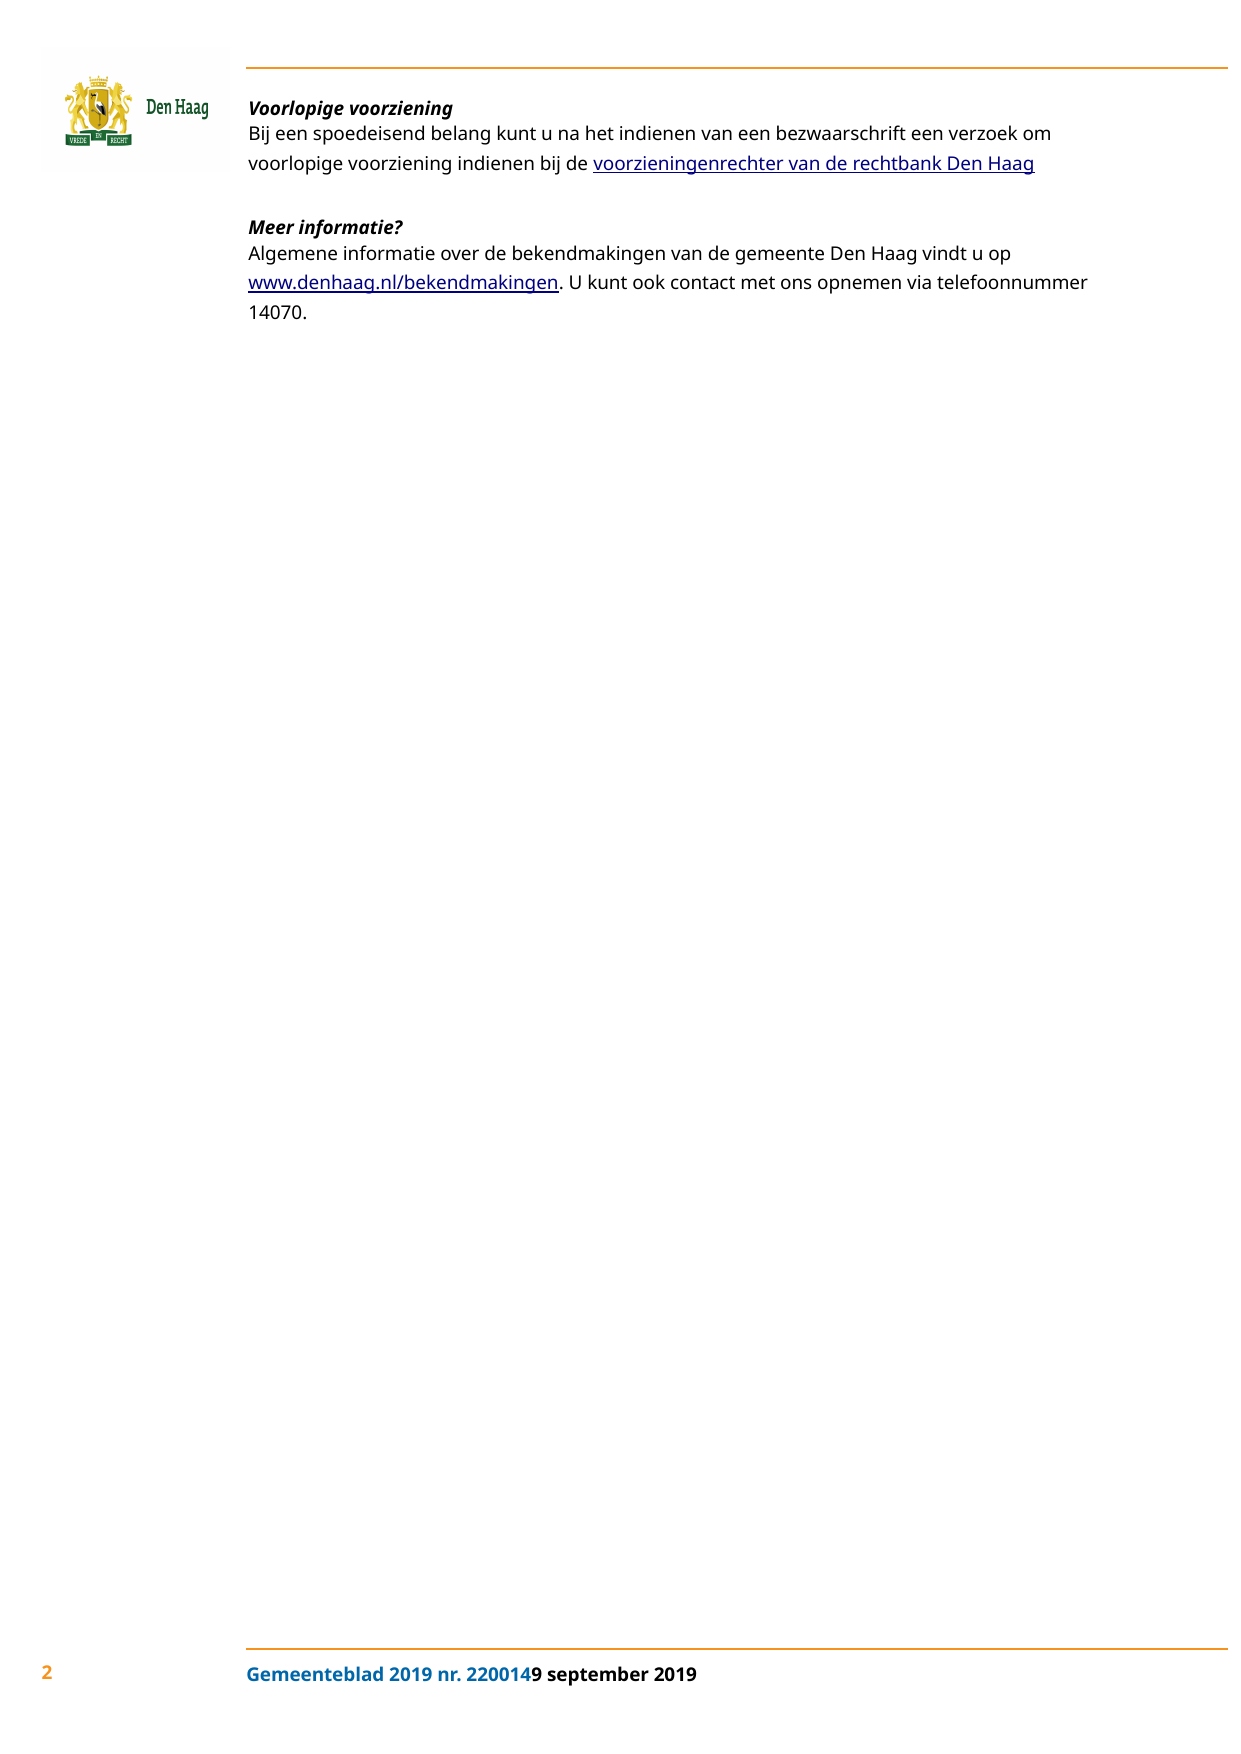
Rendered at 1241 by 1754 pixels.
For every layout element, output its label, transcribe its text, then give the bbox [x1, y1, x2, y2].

text Bij een spoedeisend belang kunt u na het indienen van een bezwaarschrift een verzoek om voorlopige voorziening indienen bij de voorzieningenrechter van de rechtbank Den Haag [248, 121, 1152, 176]
text Meer informatie? [248, 214, 1152, 240]
picture [41, 47, 231, 172]
text Voorlopige voorziening [248, 95, 1152, 121]
text Algemene informatie over de bekendmakingen van de gemeente Den Haag vindt u op www.denhaag.nl/bekendmakingen. U kunt ook contact met ons opnemen via telefoonnummer 14070. [248, 240, 1152, 325]
